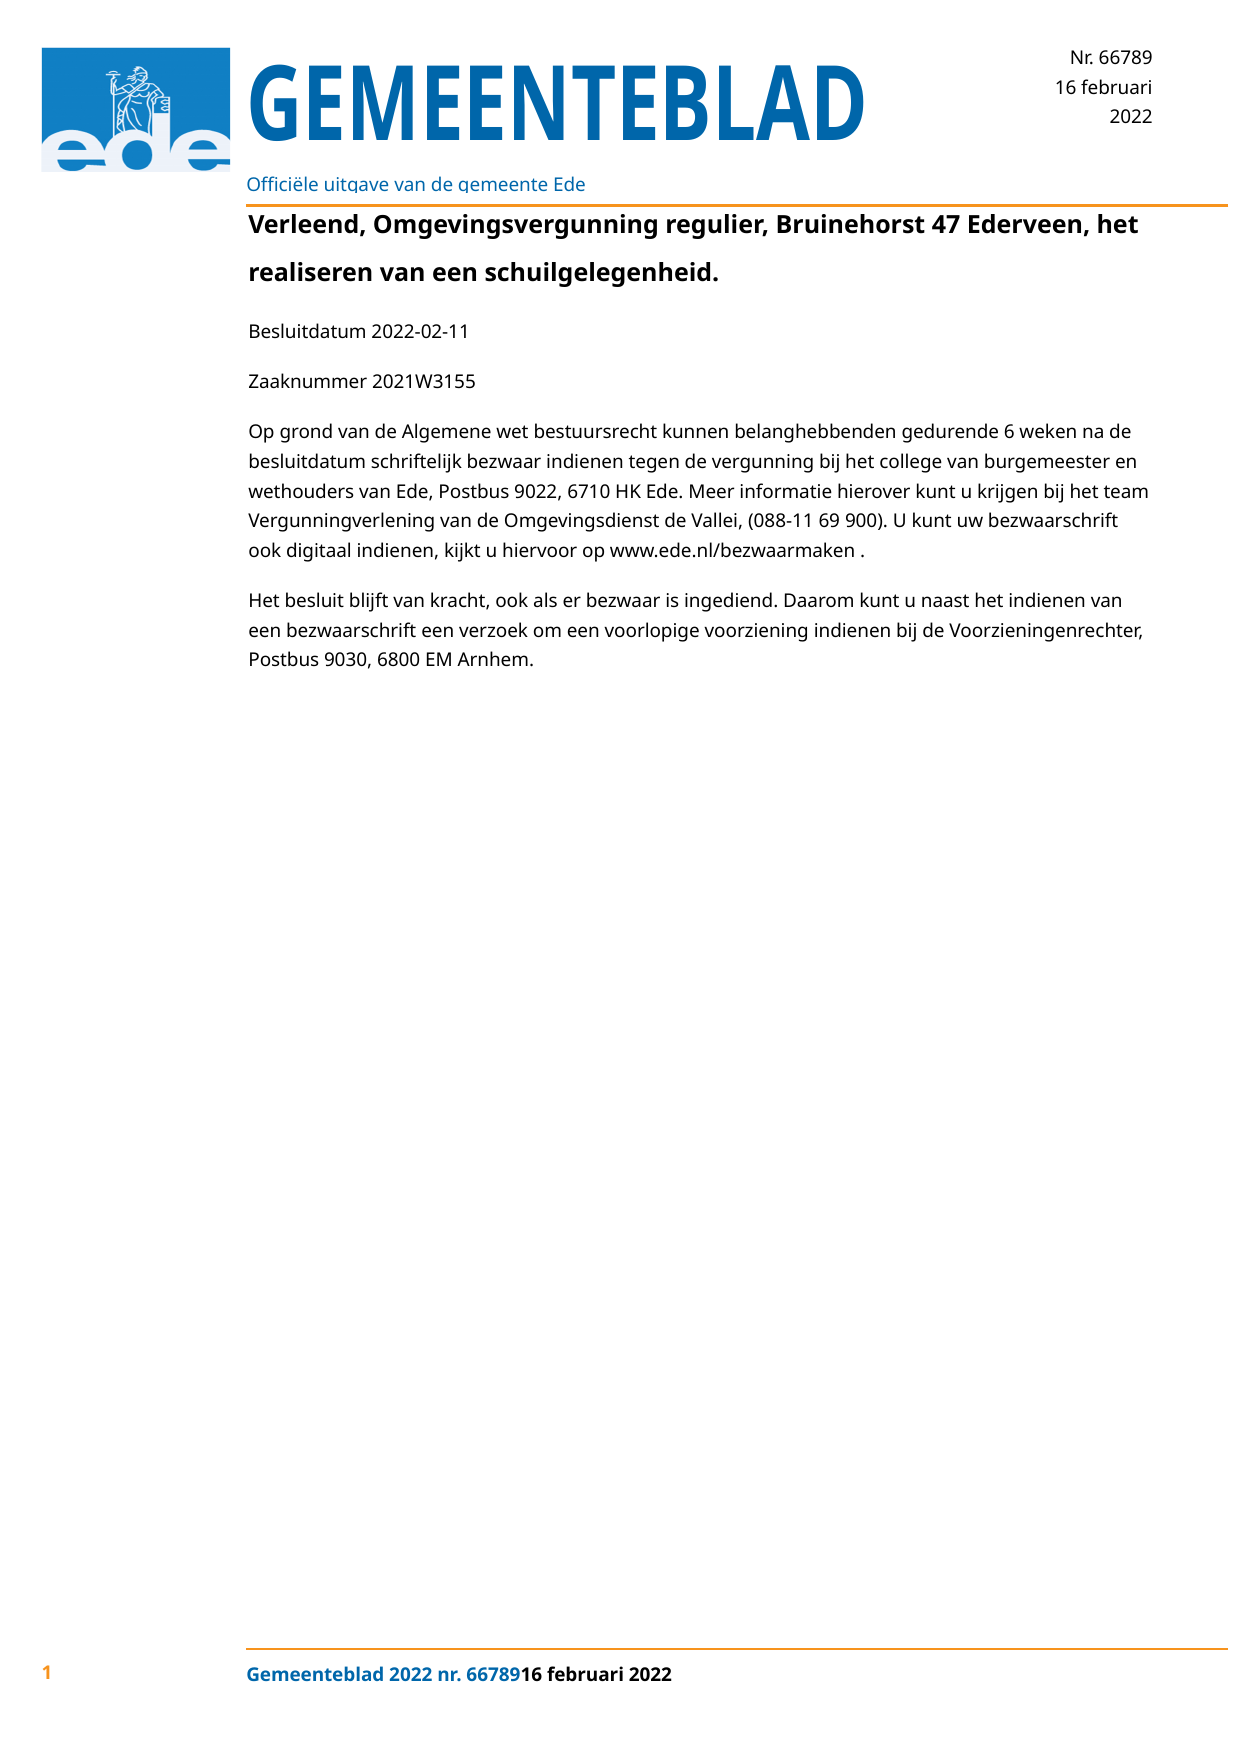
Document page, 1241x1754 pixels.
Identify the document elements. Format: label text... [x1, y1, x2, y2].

picture [41, 47, 231, 172]
text Op grond van de Algemene wet bestuursrecht kunnen belanghebbenden gedurende 6 weken na de besluitdatum schriftelijk bezwaar indienen tegen de vergunning bij het college van burgemeester en wethouders van Ede, Postbus 9022, 6710 HK Ede. Meer informatie hierover kunt u krijgen bij het team Vergunningverlening van de Omgevingsdienst de Vallei, (088-11 69 900). U kunt uw bezwaarschrift ook digitaal indienen, kijkt u hiervoor op www.ede.nl/bezwaarmaken . [248, 419, 1152, 563]
text Verleend, Omgevingsvergunning regulier, Bruinehorst 47 Ederveen, het realiseren van een schuilgelegenheid. [248, 207, 1152, 288]
text Besluitdatum 2022-02-11 [248, 318, 1152, 344]
text Zaaknummer 2021W3155 [248, 368, 1152, 394]
text Het besluit blijft van kracht, ook als er bezwaar is ingediend. Daarom kunt u naast het indienen van een bezwaarschrift een verzoek om een voorlopige voorziening indienen bij de Voorzieningenrechter, Postbus 9030, 6800 EM Arnhem. [248, 587, 1152, 672]
